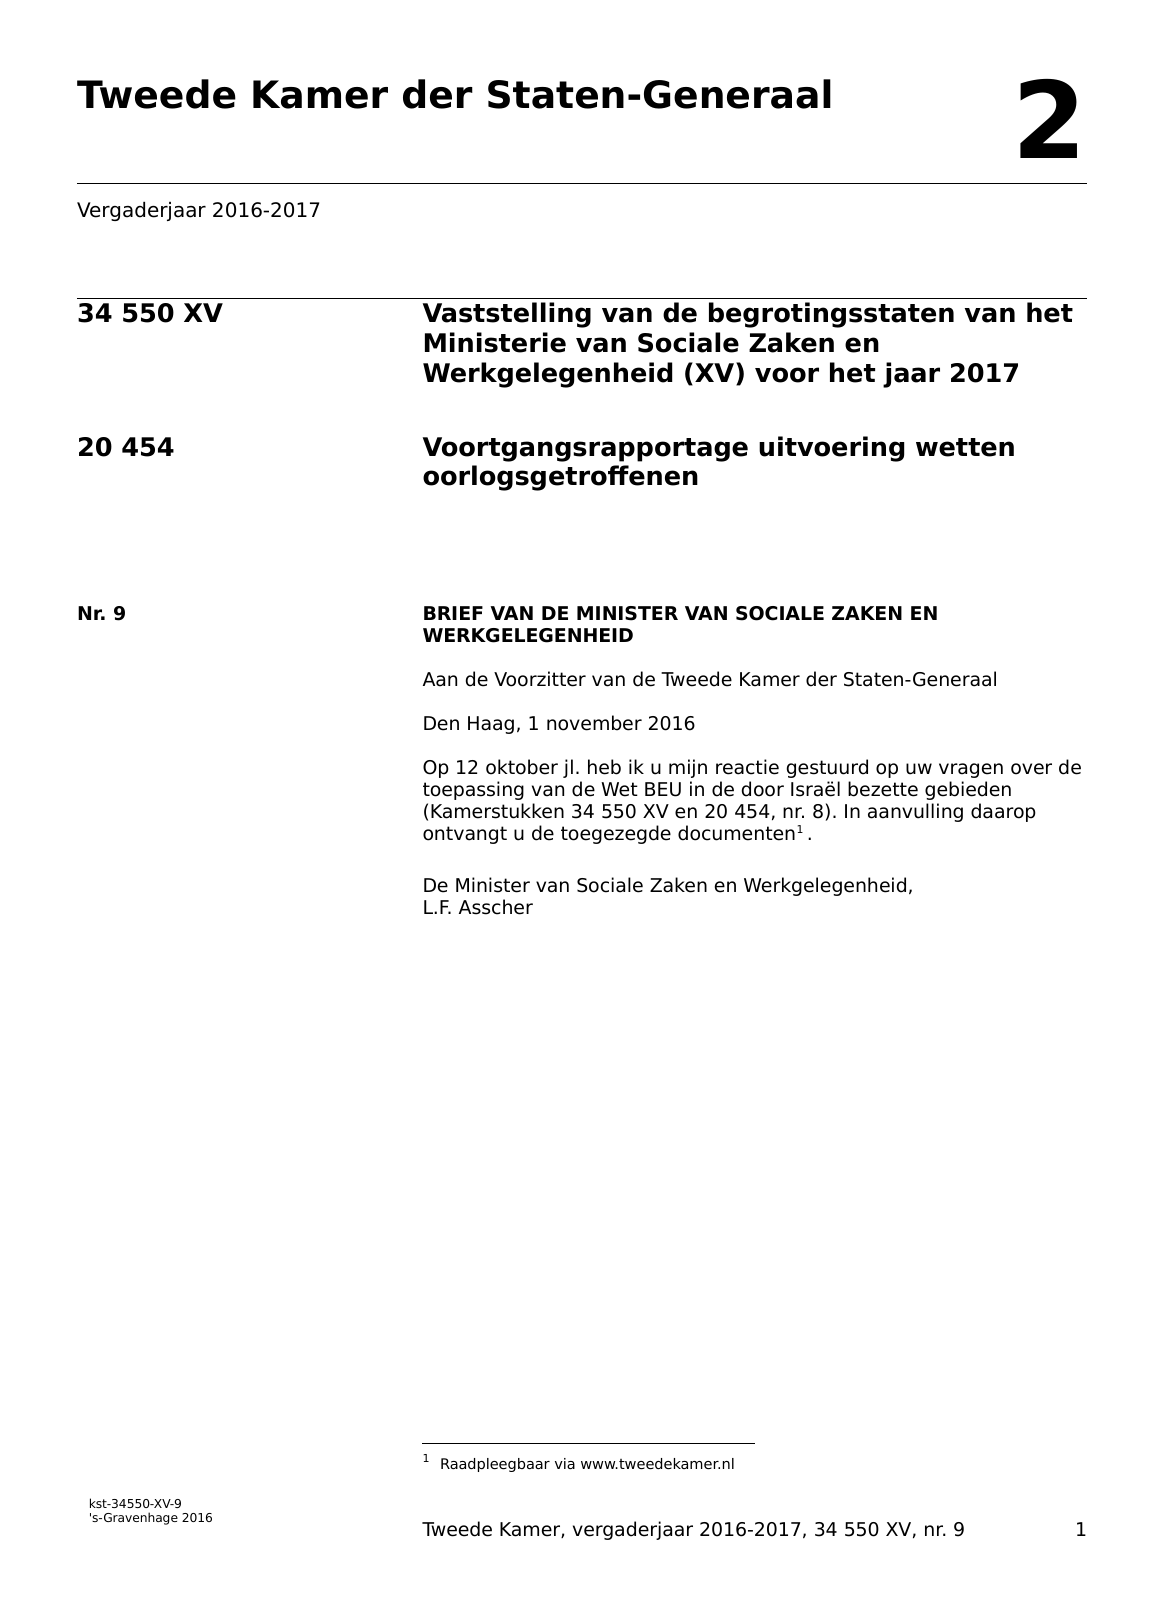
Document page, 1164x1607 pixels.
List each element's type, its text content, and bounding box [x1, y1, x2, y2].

subtitle 20 454 Voortgangsrapportage uitvoering wetten oorlogsgetroffenen [77, 432, 1087, 492]
subtitle 34 550 XV Vaststelling van de begrotingsstaten van het Ministerie van Sociale Zaken en Werkgelegenheid (XV) voor het jaar 2017 [77, 299, 1087, 388]
text 's-Gravenhage 2016 [88, 1511, 323, 1525]
text Den Haag, 1 november 2016 [422, 713, 1087, 735]
text Raadpleegbaar via www.tweedekamer.nl [422, 1452, 1087, 1474]
text Op 12 oktober jl. heb ik u mijn reactie gestuurd op uw vragen over de toepassing van de Wet BEU in de door Israël bezette gebieden (Kamerstukken 34 550 XV en 20 454, nr. 8). In aanvulling daarop ontvangt u de toegezegde documenten. [422, 757, 1087, 845]
subtitle Nr. 9 BRIEF VAN DE MINISTER VAN SOCIALE ZAKEN EN WERKGELEGENHEID [77, 603, 1087, 647]
table_cell Vergaderjaar 2016-2017 [77, 184, 1087, 298]
text De Minister van Sociale Zaken en Werkgelegenheid, L.F. Asscher [422, 875, 1087, 919]
table_header Tweede Kamer der Staten-Generaal [77, 59, 886, 183]
text Aan de Voorzitter van de Tweede Kamer der Staten-Generaal [422, 669, 1087, 691]
table_header 2 [886, 59, 1087, 183]
text kst-34550-XV-9 [88, 1497, 323, 1511]
